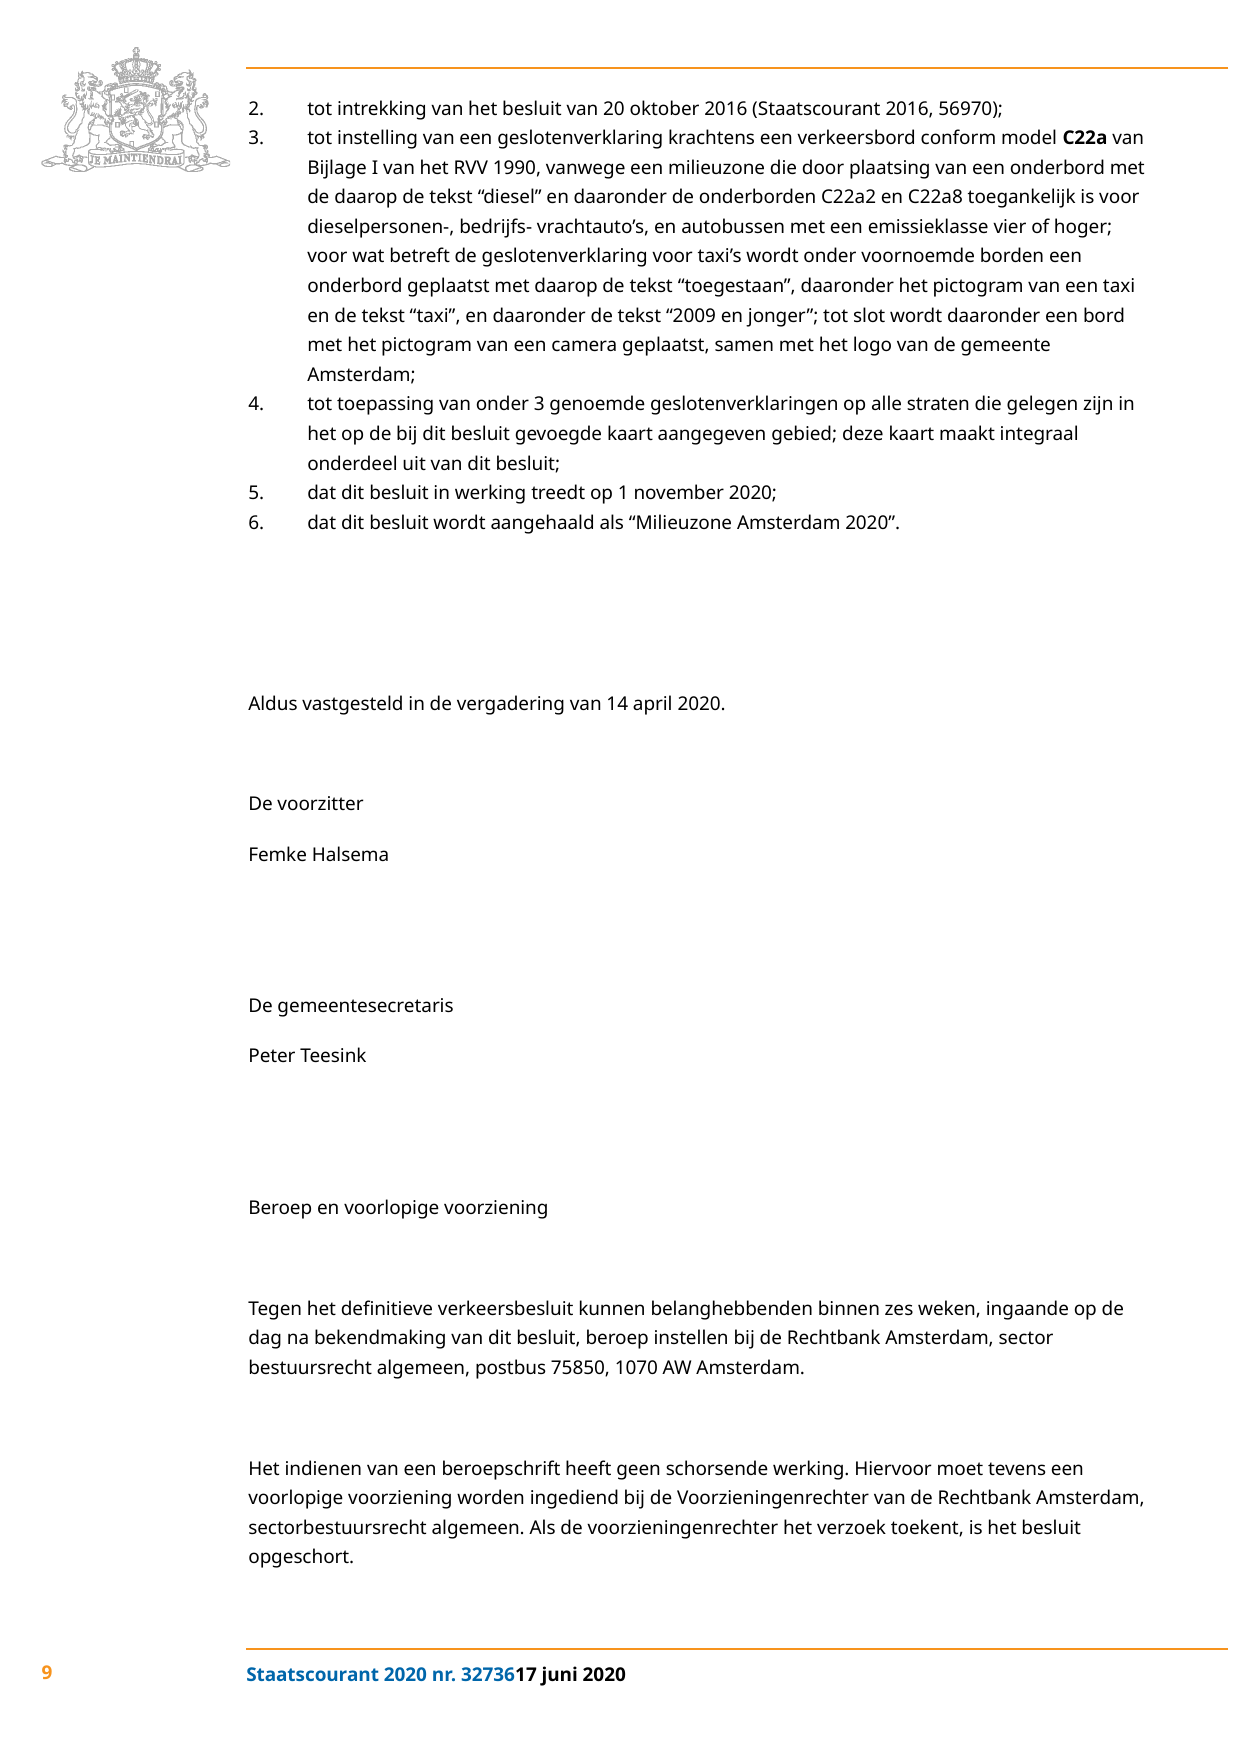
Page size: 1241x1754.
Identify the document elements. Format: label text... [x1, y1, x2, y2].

list tot intrekking van het besluit van 20 oktober 2016 (Staatscourant 2016, 56970); [248, 95, 1152, 121]
list dat dit besluit wordt aangehaald als “Milieuzone Amsterdam 2020”. [248, 509, 1152, 535]
text De gemeentesecretaris [248, 992, 1152, 1018]
list tot toepassing van onder 3 genoemde geslotenverklaringen op alle straten die gelegen zijn in het op de bij dit besluit gevoegde kaart aangegeven gebied; deze kaart maakt integraal onderdeel uit van dit besluit; [248, 391, 1152, 476]
list tot instelling van een geslotenverklaring krachtens een verkeersbord conform model C22a van Bijlage I van het RVV 1990, vanwege een milieuzone die door plaatsing van een onderbord met de daarop de tekst “diesel” en daaronder de onderborden C22a2 en C22a8 toegankelijk is voor dieselpersonen-, bedrijfs- vrachtauto’s, en autobussen met een emissieklasse vier of hoger; voor wat betreft de geslotenverklaring voor taxi’s wordt onder voornoemde borden een onderbord geplaatst met daarop de tekst “toegestaan”, daaronder het pictogram van een taxi en de tekst “taxi”, en daaronder de tekst “2009 en jonger”; tot slot wordt daaronder een bord met het pictogram van een camera geplaatst, samen met het logo van de gemeente Amsterdam; [248, 124, 1152, 387]
picture [41, 47, 231, 172]
text De voorzitter [248, 791, 1152, 816]
list dat dit besluit in werking treedt op 1 november 2020; [248, 479, 1152, 505]
text Aldus vastgesteld in de vergadering van 14 april 2020. [248, 690, 1152, 716]
text Het indienen van een beroepschrift heeft geen schorsende werking. Hiervoor moet tevens een voorlopige voorziening worden ingediend bij de Voorzieningenrechter van de Rechtbank Amsterdam, sectorbestuursrecht algemeen. Als de voorzieningenrechter het verzoek toekent, is het besluit opgeschort. [248, 1455, 1152, 1569]
text Femke Halsema [248, 841, 1152, 867]
text Peter Teesink [248, 1043, 1152, 1068]
text Tegen het definitieve verkeersbesluit kunnen belanghebbenden binnen zes weken, ingaande op de dag na bekendmaking van dit besluit, beroep instellen bij de Rechtbank Amsterdam, sector bestuursrecht algemeen, postbus 75850, 1070 AW Amsterdam. [248, 1295, 1152, 1380]
text Beroep en voorlopige voorziening [248, 1194, 1152, 1220]
